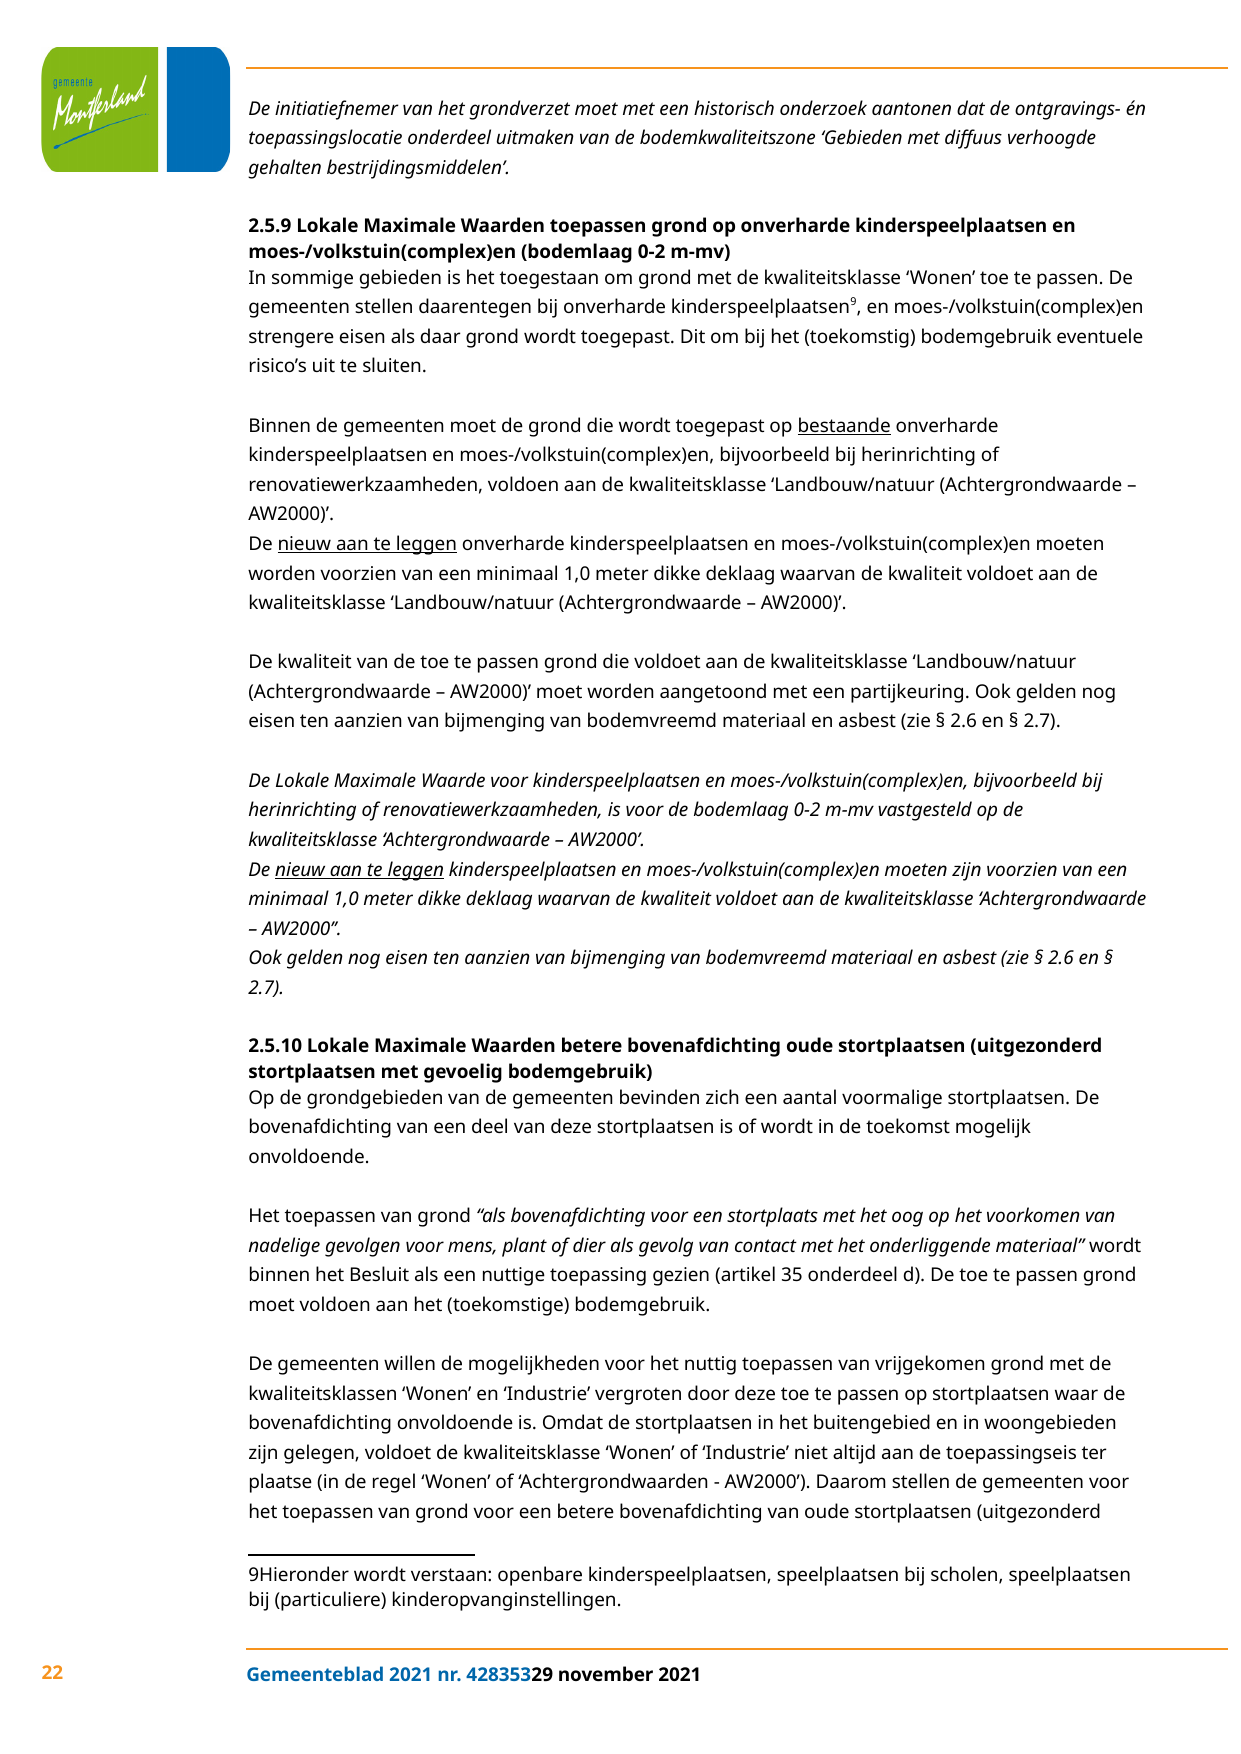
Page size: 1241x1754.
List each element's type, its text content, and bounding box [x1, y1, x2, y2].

text Het toepassen van grond “als bovenafdichting voor een stortplaats met het oog op het voorkomen van nadelige gevolgen voor mens, plant of dier als gevolg van contact met het onderliggende materiaal” wordt binnen het Besluit als een nuttige toepassing gezien (artikel 35 onderdeel d). De toe te passen grond moet voldoen aan het (toekomstige) bodemgebruik. [248, 1202, 1152, 1317]
text 2.5.9 Lokale Maximale Waarden toepassen grond op onverharde kinderspeelplaatsen en moes-/volkstuin(complex)en (bodemlaag 0-2 m-mv) [248, 212, 1152, 264]
table_header De initiatiefnemer van het grondverzet moet met een historisch onderzoek aantonen dat de ontgravings- én toepassingslocatie onderdeel uitmaken van de bodemkwaliteitszone ‘Gebieden met diffuus verhoogde gehalten bestrijdingsmiddelen’. [248, 95, 1152, 180]
text De kwaliteit van de toe te passen grond die voldoet aan de kwaliteitsklasse ‘Landbouw/natuur (Achtergrondwaarde – AW2000)’ moet worden aangetoond met een partijkeuring. Ook gelden nog eisen ten aanzien van bijmenging van bodemvreemd materiaal en asbest (zie § 2.6 en § 2.7). [248, 648, 1152, 733]
text De nieuw aan te leggen onverharde kinderspeelplaatsen en moes-/volkstuin(complex)en moeten worden voorzien van een minimaal 1,0 meter dikke deklaag waarvan de kwaliteit voldoet aan de kwaliteitsklasse ‘Landbouw/natuur (Achtergrondwaarde – AW2000)’. [248, 530, 1152, 615]
text In sommige gebieden is het toegestaan om grond met de kwaliteitsklasse ‘Wonen’ toe te passen. De gemeenten stellen daarentegen bij onverharde kinderspeelplaatsen, en moes-/volkstuin(complex)en strengere eisen als daar grond wordt toegepast. Dit om bij het (toekomstig) bodemgebruik eventuele risico’s uit te sluiten. [248, 264, 1152, 378]
text Binnen de gemeenten moet de grond die wordt toegepast op bestaande onverharde kinderspeelplaatsen en moes-/volkstuin(complex)en, bijvoorbeeld bij herinrichting of renovatiewerkzaamheden, voldoen aan de kwaliteitsklasse ‘Landbouw/natuur (Achtergrondwaarde – AW2000)’. [248, 412, 1152, 526]
text De gemeenten willen de mogelijkheden voor het nuttig toepassen van vrijgekomen grond met de kwaliteitsklassen ‘Wonen’ en ‘Industrie’ vergroten door deze toe te passen op stortplaatsen waar de bovenafdichting onvoldoende is. Omdat de stortplaatsen in het buitengebied en in woongebieden zijn gelegen, voldoet de kwaliteitsklasse ‘Wonen’ of ‘Industrie’ niet altijd aan de toepassingseis ter plaatse (in de regel ‘Wonen’ of ‘Achtergrondwaarden - AW2000’). Daarom stellen de gemeenten voor het toepassen van grond voor een betere bovenafdichting van oude stortplaatsen (uitgezonderd [248, 1350, 1152, 1524]
picture [41, 47, 231, 172]
text Hieronder wordt verstaan: openbare kinderspeelplaatsen, speelplaatsen bij scholen, speelplaatsen bij (particuliere) kinderopvanginstellingen. [248, 1561, 1152, 1612]
table_header De Lokale Maximale Waarde voor kinderspeelplaatsen en moes-/volkstuin(complex)en, bijvoorbeeld bij herinrichting of renovatiewerkzaamheden, is voor de bodemlaag 0-2 m-mv vastgesteld op de kwaliteitsklasse ‘Achtergrondwaarde – AW2000’. De nieuw aan te leggen kinderspeelplaatsen en moes-/volkstuin(complex)en moeten zijn voorzien van een minimaal 1,0 meter dikke deklaag waarvan de kwaliteit voldoet aan de kwaliteitsklasse ‘Achtergrondwaarde – AW2000’’. Ook gelden nog eisen ten aanzien van bijmenging van bodemvreemd materiaal en asbest (zie § 2.6 en § 2.7). [248, 767, 1152, 1000]
text 2.5.10 Lokale Maximale Waarden betere bovenafdichting oude stortplaatsen (uitgezonderd stortplaatsen met gevoelig bodemgebruik) [248, 1033, 1152, 1084]
text Op de grondgebieden van de gemeenten bevinden zich een aantal voormalige stortplaatsen. De bovenafdichting van een deel van deze stortplaatsen is of wordt in de toekomst mogelijk onvoldoende. [248, 1084, 1152, 1169]
